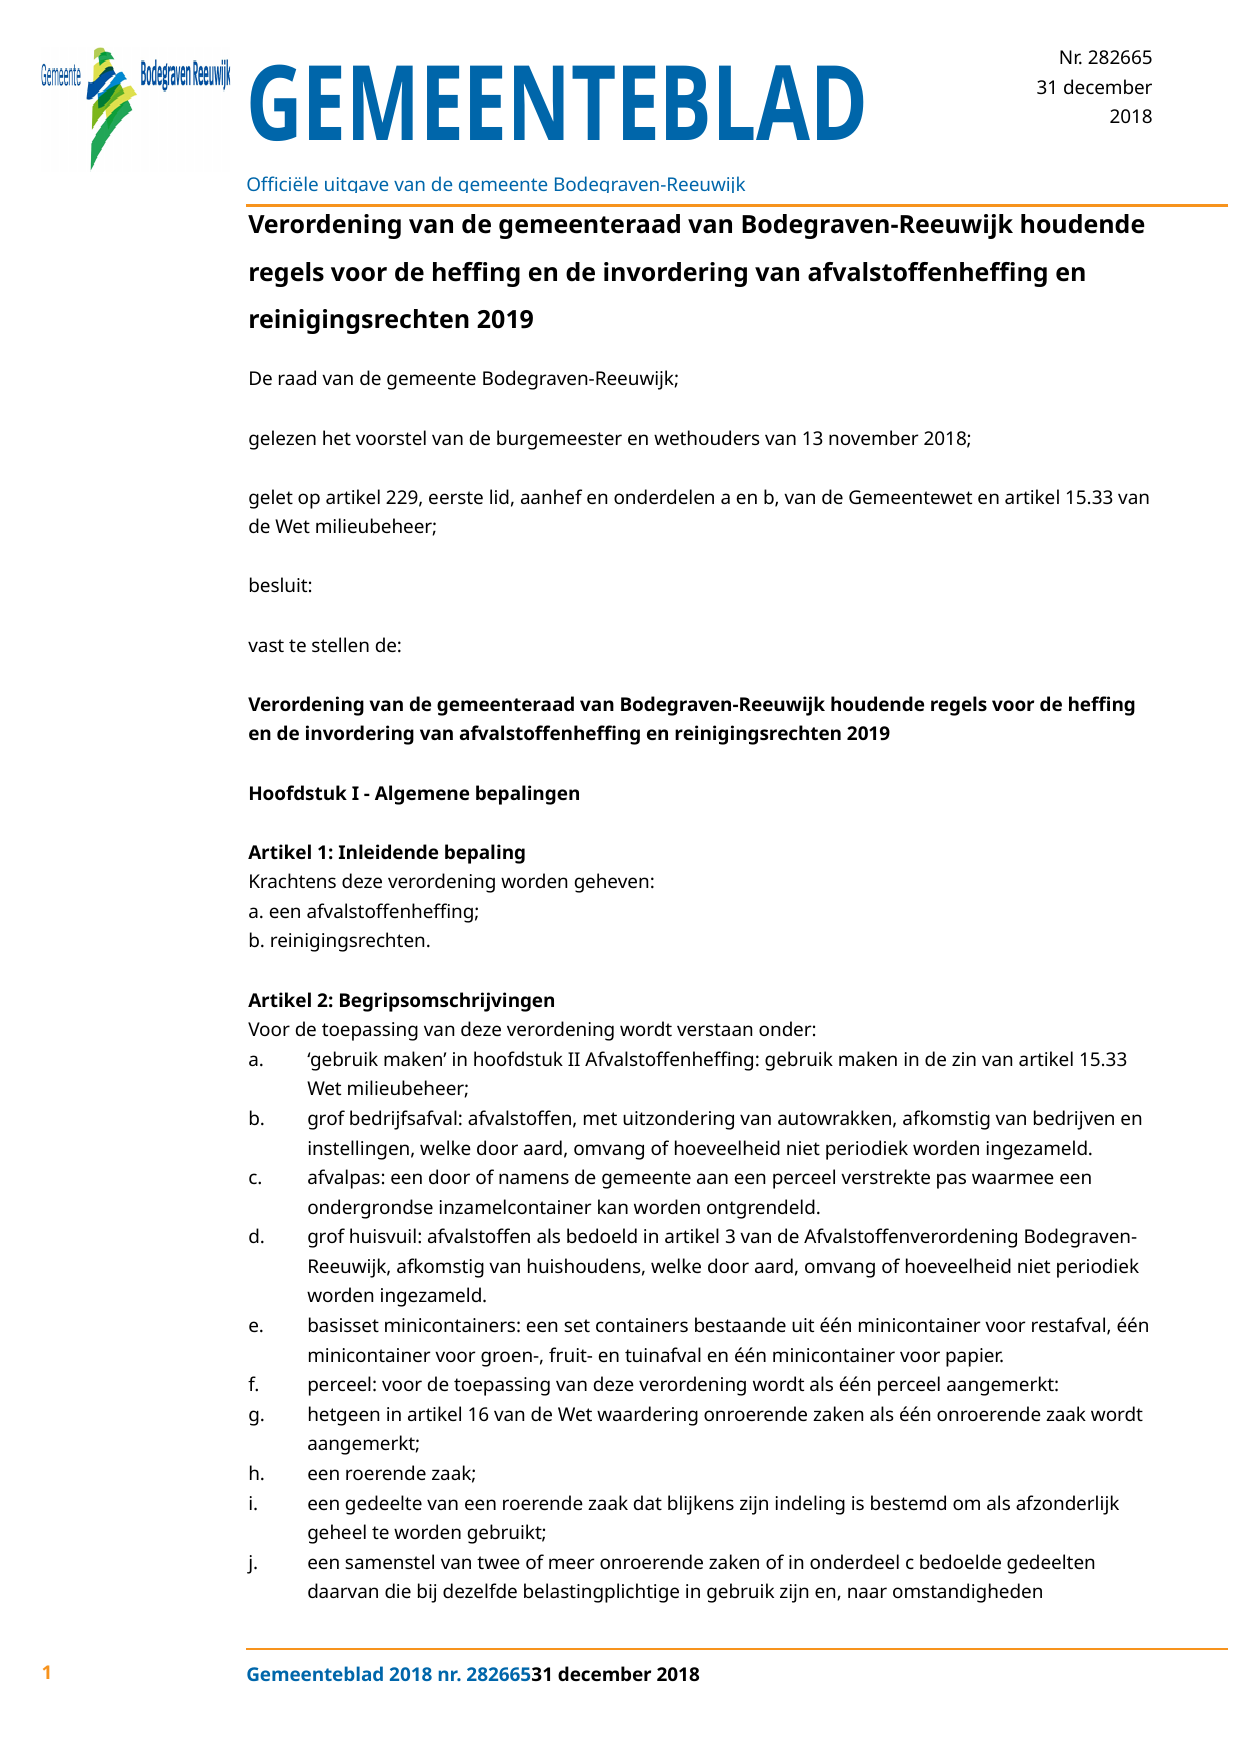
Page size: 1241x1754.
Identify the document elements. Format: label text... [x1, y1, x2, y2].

list een samenstel van twee of meer onroerende zaken of in onderdeel c bedoelde gedeelten daarvan die bij dezelfde belastingplichtige in gebruik zijn en, naar omstandigheden [248, 1549, 1152, 1604]
list een gedeelte van een roerende zaak dat blijkens zijn indeling is bestemd om als afzonderlijk geheel te worden gebruikt; [248, 1490, 1152, 1545]
list grof bedrijfsafval: afvalstoffen, met uitzondering van autowrakken, afkomstig van bedrijven en instellingen, welke door aard, omvang of hoeveelheid niet periodiek worden ingezameld. [248, 1105, 1152, 1160]
text Hoofdstuk I - Algemene bepalingen [248, 780, 1152, 805]
text gelet op artikel 229, eerste lid, aanhef en onderdelen a en b, van de Gemeentewet en artikel 15.33 van de Wet milieubeheer; [248, 484, 1152, 539]
list grof huisvuil: afvalstoffen als bedoeld in artikel 3 van de Afvalstoffenverordening Bodegraven-Reeuwijk, afkomstig van huishoudens, welke door aard, omvang of hoeveelheid niet periodiek worden ingezameld. [248, 1223, 1152, 1308]
text a. een afvalstoffenheffing; [248, 898, 1152, 924]
picture [41, 47, 231, 172]
text Voor de toepassing van deze verordening wordt verstaan onder: [248, 1016, 1152, 1042]
text Verordening van de gemeenteraad van Bodegraven-Reeuwijk houdende regels voor de heffing en de invordering van afvalstoffenheffing en reinigingsrechten 2019 [248, 691, 1152, 746]
text Krachtens deze verordening worden geheven: [248, 868, 1152, 894]
list basisset minicontainers: een set containers bestaande uit één minicontainer voor restafval, één minicontainer voor groen-, fruit- en tuinafval en één minicontainer voor papier. [248, 1312, 1152, 1367]
text Artikel 2: Begripsomschrijvingen [248, 987, 1152, 1012]
text besluit: [248, 573, 1152, 598]
list perceel: voor de toepassing van deze verordening wordt als één perceel aangemerkt: [248, 1371, 1152, 1397]
text Artikel 1: Inleidende bepaling [248, 839, 1152, 864]
text De raad van de gemeente Bodegraven-Reeuwijk; [248, 366, 1152, 391]
list een roerende zaak; [248, 1460, 1152, 1486]
text Verordening van de gemeenteraad van Bodegraven-Reeuwijk houdende regels voor de heffing en de invordering van afvalstoffenheffing en reinigingsrechten 2019 [248, 207, 1152, 336]
list ‘gebruik maken’ in hoofdstuk II Afvalstoffenheffing: gebruik maken in de zin van artikel 15.33 Wet milieubeheer; [248, 1046, 1152, 1101]
list afvalpas: een door of namens de gemeente aan een perceel verstrekte pas waarmee een ondergrondse inzamelcontainer kan worden ontgrendeld. [248, 1164, 1152, 1219]
text vast te stellen de: [248, 632, 1152, 657]
text b. reinigingsrechten. [248, 928, 1152, 953]
text gelezen het voorstel van de burgemeester en wethouders van 13 november 2018; [248, 425, 1152, 450]
list hetgeen in artikel 16 van de Wet waardering onroerende zaken als één onroerende zaak wordt aangemerkt; [248, 1401, 1152, 1456]
